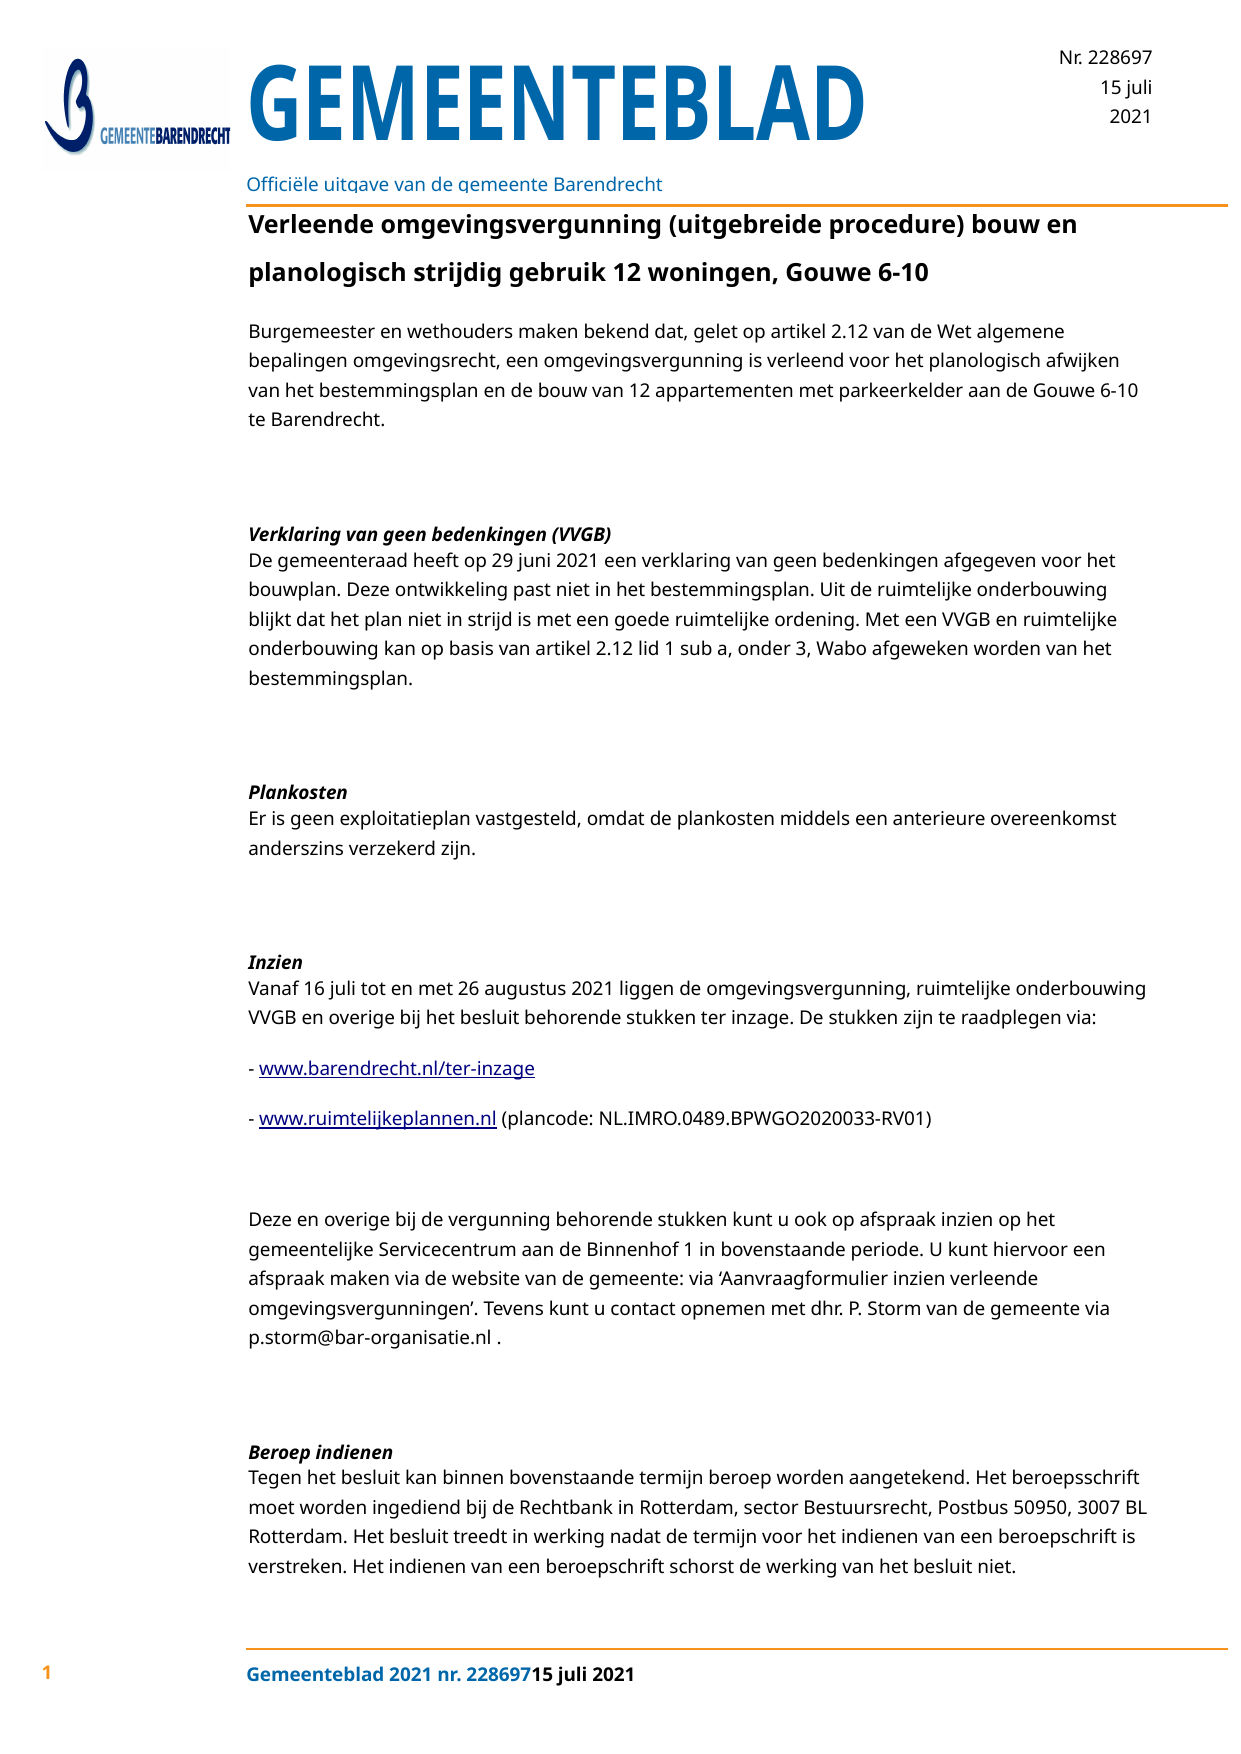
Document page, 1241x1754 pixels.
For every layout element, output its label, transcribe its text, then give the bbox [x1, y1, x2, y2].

text Deze en overige bij de vergunning behorende stukken kunt u ook op afspraak inzien op het gemeentelijke Servicecentrum aan de Binnenhof 1 in bovenstaande periode. U kunt hiervoor een afspraak maken via de website van de gemeente: via ‘Aanvraagformulier inzien verleende omgevingsvergunningen’. Tevens kunt u contact opnemen met dhr. P. Storm van de gemeente via p.storm@bar-organisatie.nl . [248, 1206, 1152, 1350]
text Verklaring van geen bedenkingen (VVGB) [248, 521, 1152, 547]
text Inzien [248, 949, 1152, 975]
text De gemeenteraad heeft op 29 juni 2021 een verklaring van geen bedenkingen afgegeven voor het bouwplan. Deze ontwikkeling past niet in het bestemmingsplan. Uit de ruimtelijke onderbouwing blijkt dat het plan niet in strijd is met een goede ruimtelijke ordening. Met een VVGB en ruimtelijke onderbouwing kan op basis van artikel 2.12 lid 1 sub a, onder 3, Wabo afgeweken worden van het bestemmingsplan. [248, 547, 1152, 691]
text Vanaf 16 juli tot en met 26 augustus 2021 liggen de omgevingsvergunning, ruimtelijke onderbouwing VVGB en overige bij het besluit behorende stukken ter inzage. De stukken zijn te raadplegen via: [248, 975, 1152, 1030]
text Beroep indienen [248, 1439, 1152, 1464]
text Tegen het besluit kan binnen bovenstaande termijn beroep worden aangetekend. Het beroepsschrift moet worden ingediend bij de Rechtbank in Rotterdam, sector Bestuursrecht, Postbus 50950, 3007 BL Rotterdam. Het besluit treedt in werking nadat de termijn voor het indienen van een beroepschrift is verstreken. Het indienen van een beroepschrift schorst de werking van het besluit niet. [248, 1464, 1152, 1579]
text - www.barendrecht.nl/ter-inzage [248, 1055, 1152, 1081]
picture [41, 47, 231, 172]
text - www.ruimtelijkeplannen.nl (plancode: NL.IMRO.0489.BPWGO2020033-RV01) [248, 1105, 1152, 1131]
text Burgemeester en wethouders maken bekend dat, gelet op artikel 2.12 van de Wet algemene bepalingen omgevingsrecht, een omgevingsvergunning is verleend voor het planologisch afwijken van het bestemmingsplan en de bouw van 12 appartementen met parkeerkelder aan de Gouwe 6-10 te Barendrecht. [248, 318, 1152, 432]
text Plankosten [248, 779, 1152, 805]
text Verleende omgevingsvergunning (uitgebreide procedure) bouw en planologisch strijdig gebruik 12 woningen, Gouwe 6-10 [248, 207, 1152, 288]
text Er is geen exploitatieplan vastgesteld, omdat de plankosten middels een anterieure overeenkomst anderszins verzekerd zijn. [248, 805, 1152, 861]
